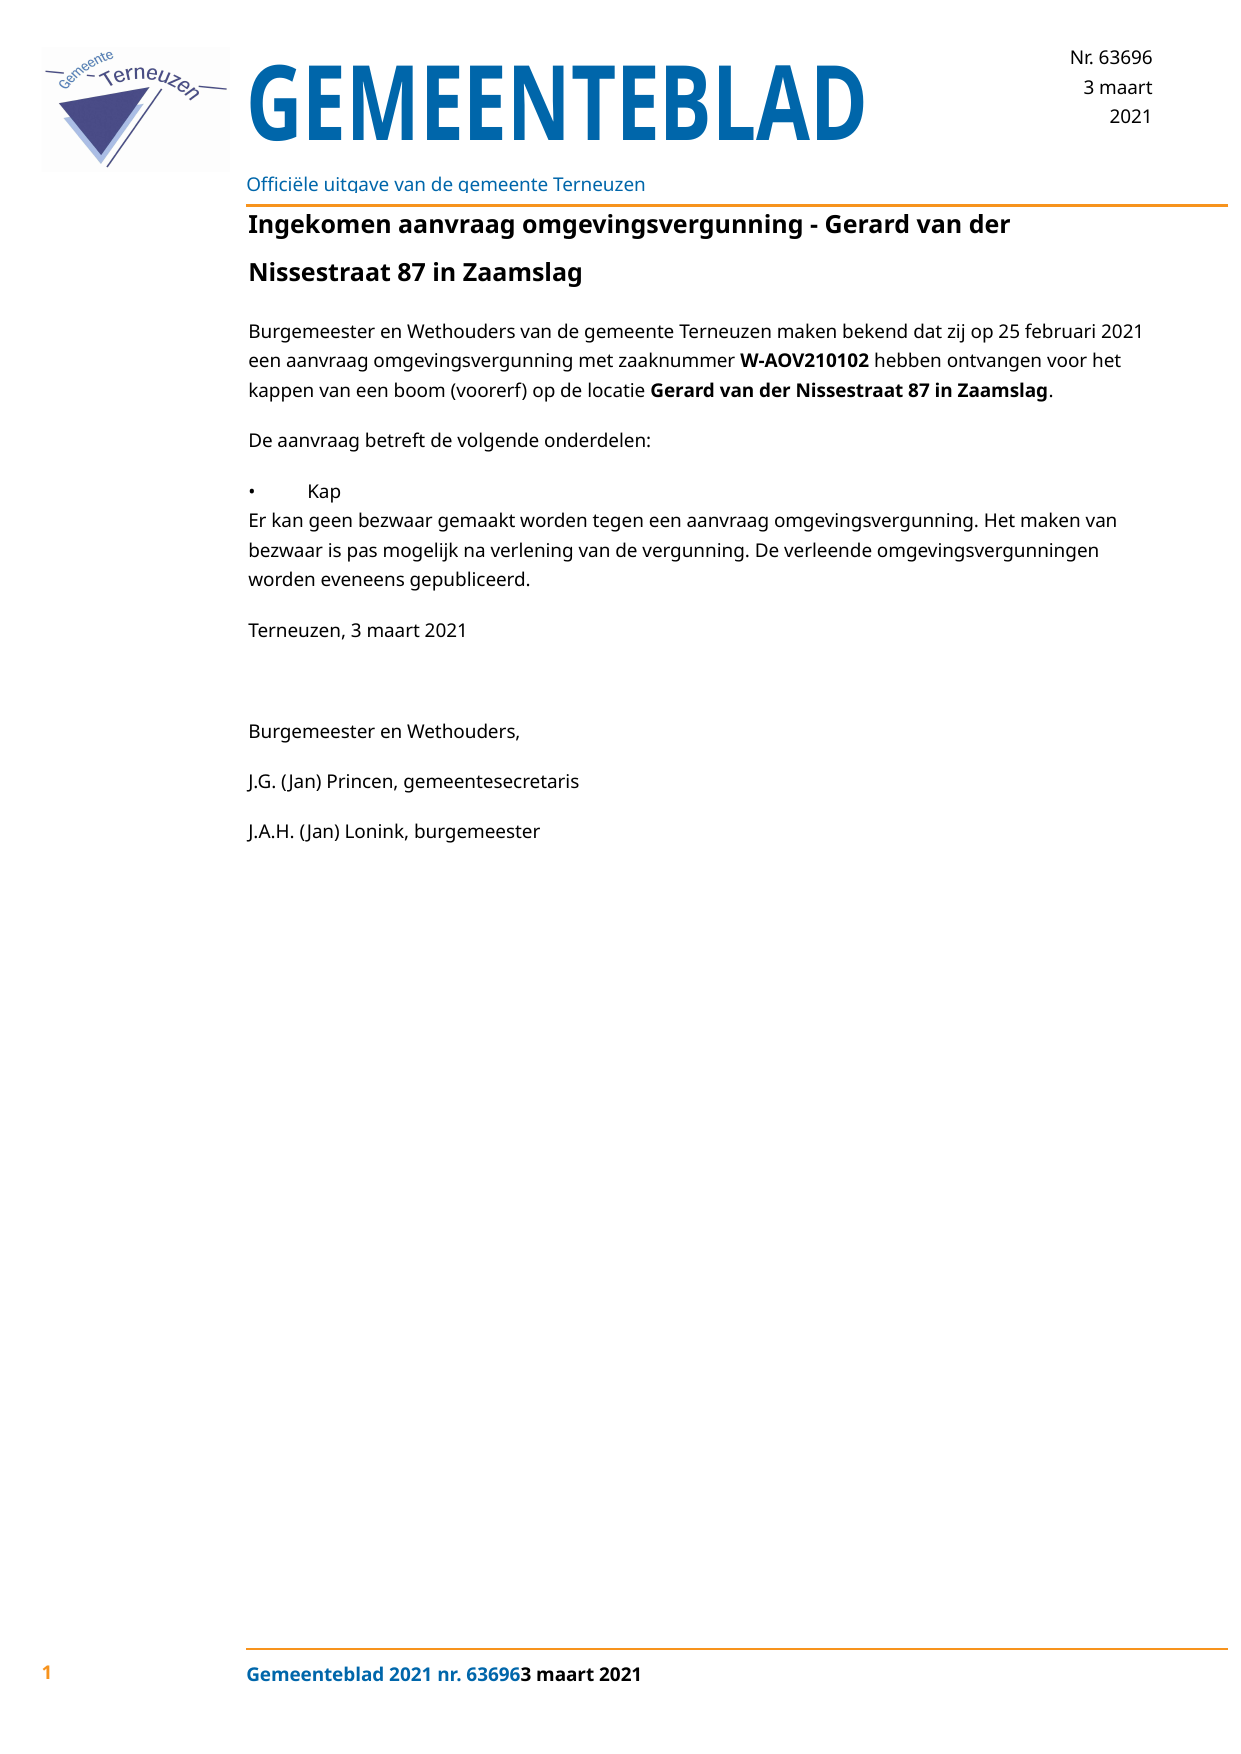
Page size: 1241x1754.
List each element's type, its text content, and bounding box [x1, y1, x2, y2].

text Terneuzen, 3 maart 2021 [248, 617, 1152, 643]
list Kap [248, 478, 1152, 504]
picture [41, 47, 231, 172]
text J.A.H. (Jan) Lonink, burgemeester [248, 819, 1152, 844]
text Burgemeester en Wethouders van de gemeente Terneuzen maken bekend dat zij op 25 februari 2021 een aanvraag omgevingsvergunning met zaaknummer W-AOV210102 hebben ontvangen voor het kappen van een boom (voorerf) op de locatie Gerard van der Nissestraat 87 in Zaamslag. [248, 318, 1152, 403]
text Er kan geen bezwaar gemaakt worden tegen een aanvraag omgevingsvergunning. Het maken van bezwaar is pas mogelijk na verlening van de vergunning. De verleende omgevingsvergunningen worden eveneens gepubliceerd. [248, 507, 1152, 592]
text J.G. (Jan) Princen, gemeentesecretaris [248, 768, 1152, 794]
text Burgemeester en Wethouders, [248, 718, 1152, 744]
text Ingekomen aanvraag omgevingsvergunning - Gerard van der Nissestraat 87 in Zaamslag [248, 207, 1152, 288]
text De aanvraag betreft de volgende onderdelen: [248, 427, 1152, 453]
